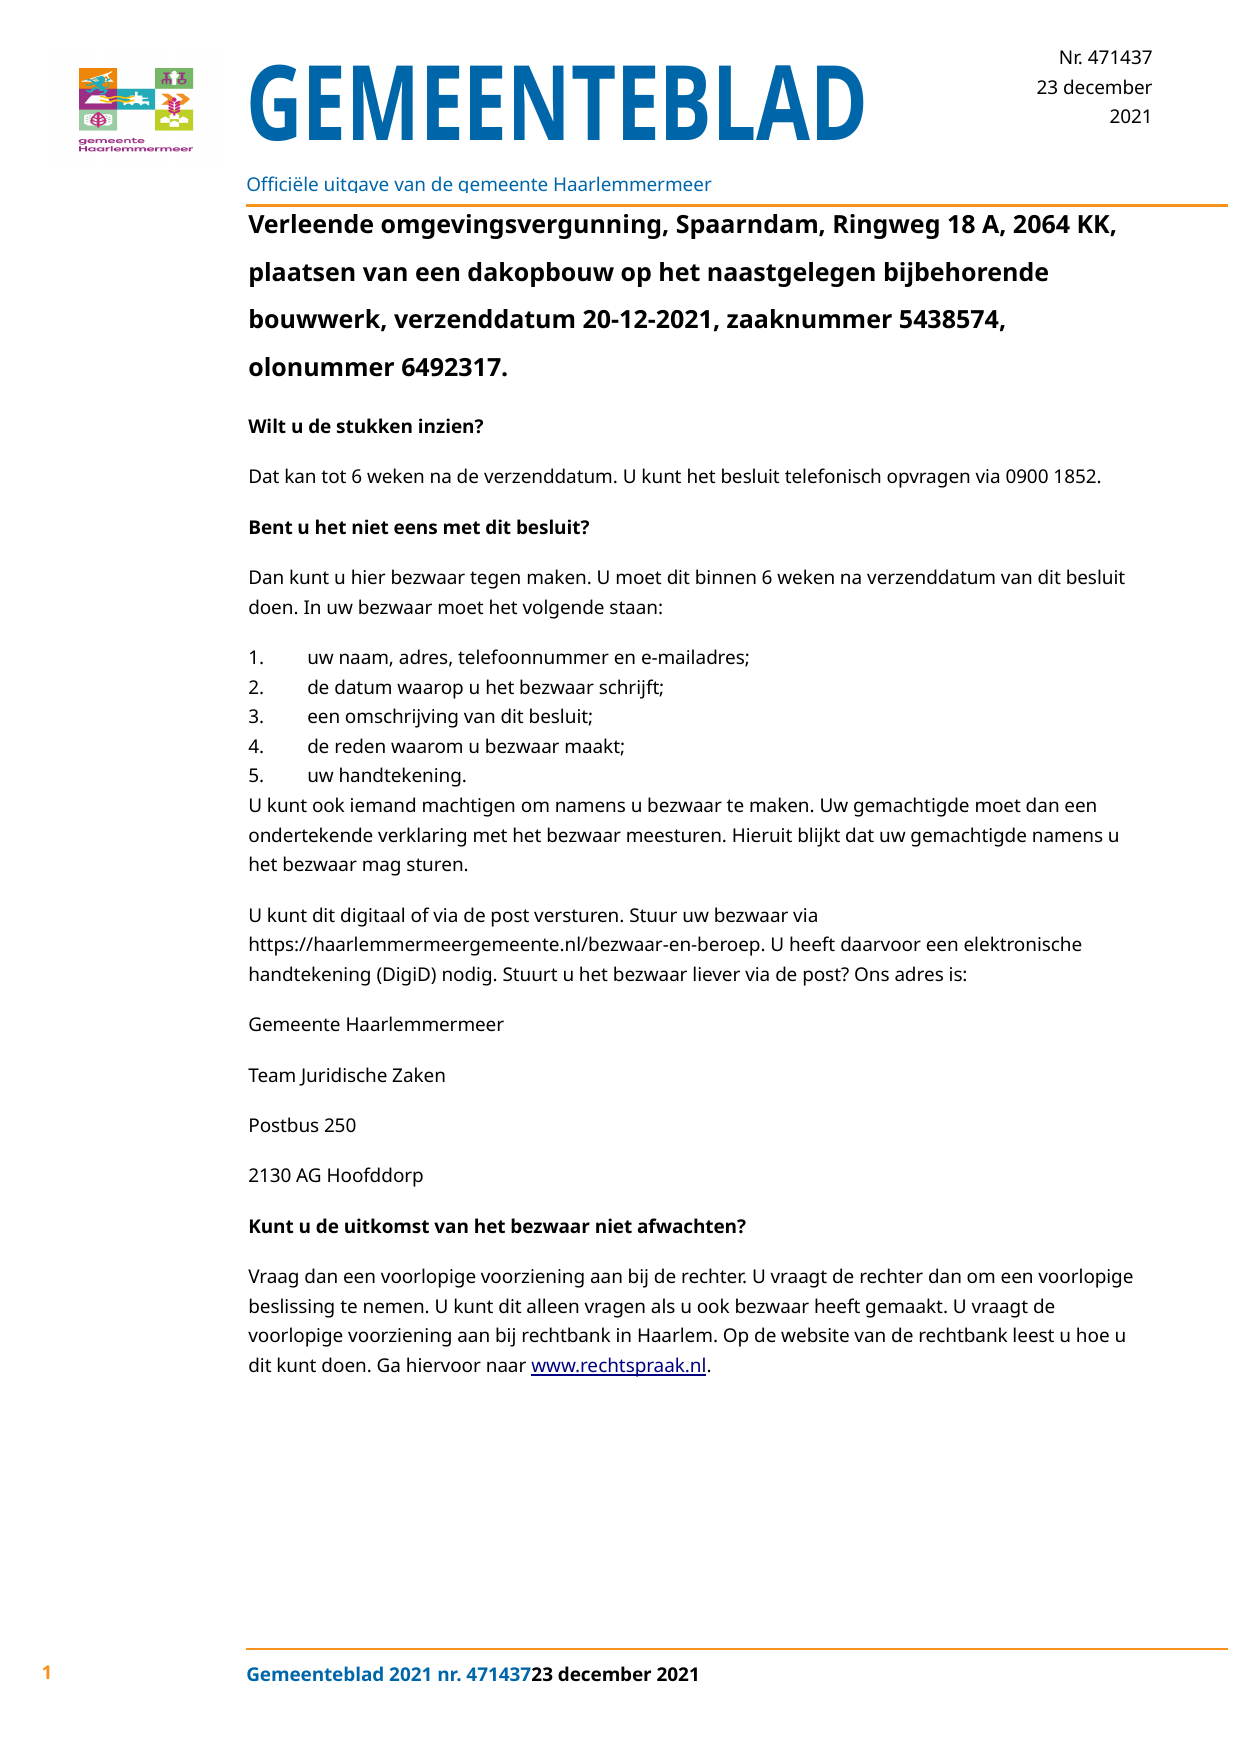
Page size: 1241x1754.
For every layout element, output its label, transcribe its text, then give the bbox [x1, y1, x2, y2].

text Postbus 250 [248, 1112, 1152, 1138]
text Dat kan tot 6 weken na de verzenddatum. U kunt het besluit telefonisch opvragen via 0900 1852. [248, 463, 1152, 489]
text Gemeente Haarlemmermeer [248, 1011, 1152, 1037]
text Dan kunt u hier bezwaar tegen maken. U moet dit binnen 6 weken na verzenddatum van dit besluit doen. In uw bezwaar moet het volgende staan: [248, 564, 1152, 620]
text Bent u het niet eens met dit besluit? [248, 514, 1152, 540]
text U kunt ook iemand machtigen om namens u bezwaar te maken. Uw gemachtigde moet dan een ondertekende verklaring met het bezwaar meesturen. Hieruit blijkt dat uw gemachtigde namens u het bezwaar mag sturen. [248, 792, 1152, 877]
list een omschrijving van dit besluit; [248, 703, 1152, 729]
text Vraag dan een voorlopige voorziening aan bij de rechter. U vraagt de rechter dan om een voorlopige beslissing te nemen. U kunt dit alleen vragen als u ook bezwaar heeft gemaakt. U vraagt de voorlopige voorziening aan bij rechtbank in Haarlem. Op de website van de rechtbank leest u hoe u dit kunt doen. Ga hiervoor naar www.rechtspraak.nl. [248, 1263, 1152, 1378]
text Team Juridische Zaken [248, 1062, 1152, 1088]
text Kunt u de uitkomst van het bezwaar niet afwachten? [248, 1213, 1152, 1239]
list de datum waarop u het bezwaar schrijft; [248, 674, 1152, 700]
list uw naam, adres, telefoonnummer en e-mailadres; [248, 644, 1152, 670]
list de reden waarom u bezwaar maakt; [248, 733, 1152, 759]
text Wilt u de stukken inzien? [248, 413, 1152, 439]
text U kunt dit digitaal of via de post versturen. Stuur uw bezwaar via https://haarlemmermeergemeente.nl/bezwaar-en-beroep. U heeft daarvoor een elektronische handtekening (DigiD) nodig. Stuurt u het bezwaar liever via de post? Ons adres is: [248, 902, 1152, 987]
text Verleende omgevingsvergunning, Spaarndam, Ringweg 18 A, 2064 KK, plaatsen van een dakopbouw op het naastgelegen bijbehorende bouwwerk, verzenddatum 20-12-2021, zaaknummer 5438574, olonummer 6492317. [248, 207, 1152, 384]
list uw handtekening. [248, 763, 1152, 788]
text 2130 AG Hoofddorp [248, 1163, 1152, 1188]
picture [41, 47, 231, 172]
